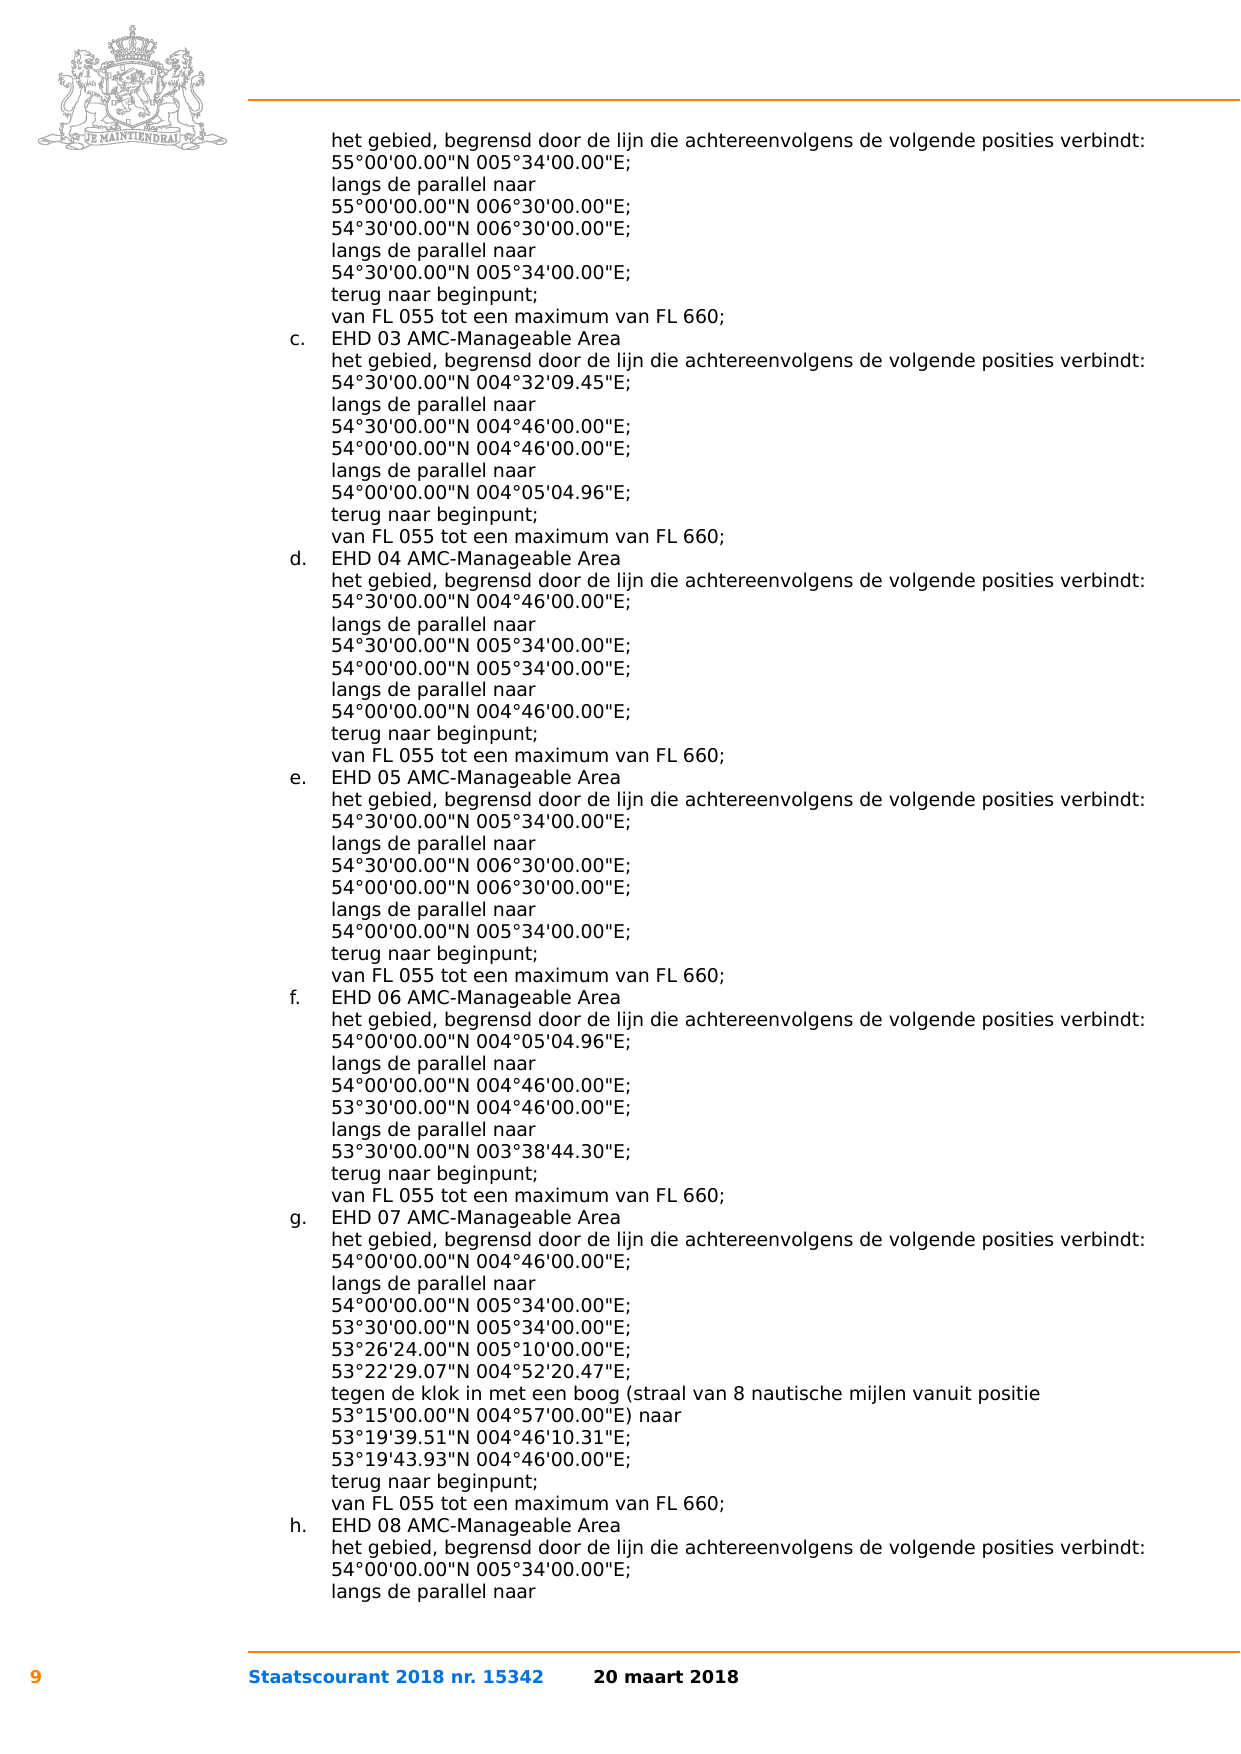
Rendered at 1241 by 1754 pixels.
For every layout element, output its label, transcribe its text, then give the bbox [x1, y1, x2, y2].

text langs de parallel naar [331, 613, 1163, 635]
text langs de parallel naar [331, 1273, 1163, 1295]
text terug naar beginpunt; [331, 1163, 1163, 1185]
text terug naar beginpunt; [331, 723, 1163, 745]
text van FL 055 tot een maximum van FL 660; [331, 1185, 1163, 1207]
text 54°00'00.00"N 004°46'00.00"E; [331, 1075, 1163, 1097]
text 54°00'00.00"N 004°46'00.00"E; [331, 1251, 1163, 1273]
text 54°30'00.00"N 005°34'00.00"E; [331, 635, 1163, 657]
text 54°00'00.00"N 005°34'00.00"E; [331, 1558, 1163, 1581]
text langs de parallel naar [331, 1053, 1163, 1075]
text 53°19'39.51"N 004°46'10.31"E; [331, 1427, 1163, 1449]
text 54°30'00.00"N 004°46'00.00"E; [331, 591, 1163, 613]
text langs de parallel naar [331, 174, 1163, 196]
text 54°30'00.00"N 005°34'00.00"E; [331, 262, 1163, 284]
text 54°30'00.00"N 004°46'00.00"E; [331, 416, 1163, 438]
text van FL 055 tot een maximum van FL 660; [331, 965, 1163, 987]
text het gebied, begrensd door de lijn die achtereenvolgens de volgende posities verbindt: [331, 350, 1163, 372]
text e. EHD 05 AMC-Manageable Area [289, 767, 1163, 789]
text 55°00'00.00"N 005°34'00.00"E; [331, 152, 1163, 174]
text van FL 055 tot een maximum van FL 660; [331, 1493, 1163, 1514]
text langs de parallel naar [331, 240, 1163, 262]
text langs de parallel naar [331, 394, 1163, 416]
text 54°00'00.00"N 004°05'04.96"E; [331, 482, 1163, 503]
text het gebied, begrensd door de lijn die achtereenvolgens de volgende posities verbindt: [331, 1229, 1163, 1251]
text terug naar beginpunt; [331, 284, 1163, 306]
text langs de parallel naar [331, 899, 1163, 921]
text 54°00'00.00"N 004°46'00.00"E; [331, 438, 1163, 459]
text 54°00'00.00"N 006°30'00.00"E; [331, 877, 1163, 899]
text het gebied, begrensd door de lijn die achtereenvolgens de volgende posities verbindt: [331, 130, 1163, 152]
text 55°00'00.00"N 006°30'00.00"E; [331, 196, 1163, 218]
text 53°30'00.00"N 005°34'00.00"E; [331, 1317, 1163, 1339]
text terug naar beginpunt; [331, 1471, 1163, 1493]
text langs de parallel naar [331, 679, 1163, 701]
text 54°30'00.00"N 006°30'00.00"E; [331, 855, 1163, 877]
text 54°00'00.00"N 005°34'00.00"E; [331, 1295, 1163, 1317]
text 54°00'00.00"N 004°05'04.96"E; [331, 1031, 1163, 1053]
text van FL 055 tot een maximum van FL 660; [331, 306, 1163, 328]
text 53°26'24.00"N 005°10'00.00"E; [331, 1339, 1163, 1361]
text 53°30'00.00"N 004°46'00.00"E; [331, 1097, 1163, 1119]
text 53°22'29.07"N 004°52'20.47"E; [331, 1361, 1163, 1383]
picture [38, 25, 227, 150]
text langs de parallel naar [331, 459, 1163, 482]
text het gebied, begrensd door de lijn die achtereenvolgens de volgende posities verbindt: [331, 789, 1163, 811]
text 54°30'00.00"N 005°34'00.00"E; [331, 811, 1163, 833]
text 53°30'00.00"N 003°38'44.30"E; [331, 1141, 1163, 1163]
text van FL 055 tot een maximum van FL 660; [331, 526, 1163, 547]
text 54°30'00.00"N 006°30'00.00"E; [331, 218, 1163, 240]
text terug naar beginpunt; [331, 943, 1163, 965]
text c. EHD 03 AMC-Manageable Area [289, 328, 1163, 350]
text 54°00'00.00"N 005°34'00.00"E; [331, 921, 1163, 943]
text 53°19'43.93"N 004°46'00.00"E; [331, 1449, 1163, 1471]
text d. EHD 04 AMC-Manageable Area [289, 547, 1163, 569]
text h. EHD 08 AMC-Manageable Area [289, 1514, 1163, 1537]
text langs de parallel naar [331, 833, 1163, 855]
text 54°00'00.00"N 004°46'00.00"E; [331, 701, 1163, 723]
text langs de parallel naar [331, 1581, 1163, 1602]
text het gebied, begrensd door de lijn die achtereenvolgens de volgende posities verbindt: [331, 1009, 1163, 1031]
text het gebied, begrensd door de lijn die achtereenvolgens de volgende posities verbindt: [331, 569, 1163, 591]
text g. EHD 07 AMC-Manageable Area [289, 1207, 1163, 1229]
text van FL 055 tot een maximum van FL 660; [331, 745, 1163, 767]
text 54°30'00.00"N 004°32'09.45"E; [331, 372, 1163, 394]
text terug naar beginpunt; [331, 503, 1163, 526]
text f. EHD 06 AMC-Manageable Area [289, 987, 1163, 1009]
text 54°00'00.00"N 005°34'00.00"E; [331, 657, 1163, 679]
text langs de parallel naar [331, 1119, 1163, 1141]
text tegen de klok in met een boog (straal van 8 nautische mijlen vanuit positie 53°15'00.00"N 004°57'00.00"E) naar [331, 1383, 1163, 1427]
text het gebied, begrensd door de lijn die achtereenvolgens de volgende posities verbindt: [331, 1537, 1163, 1558]
